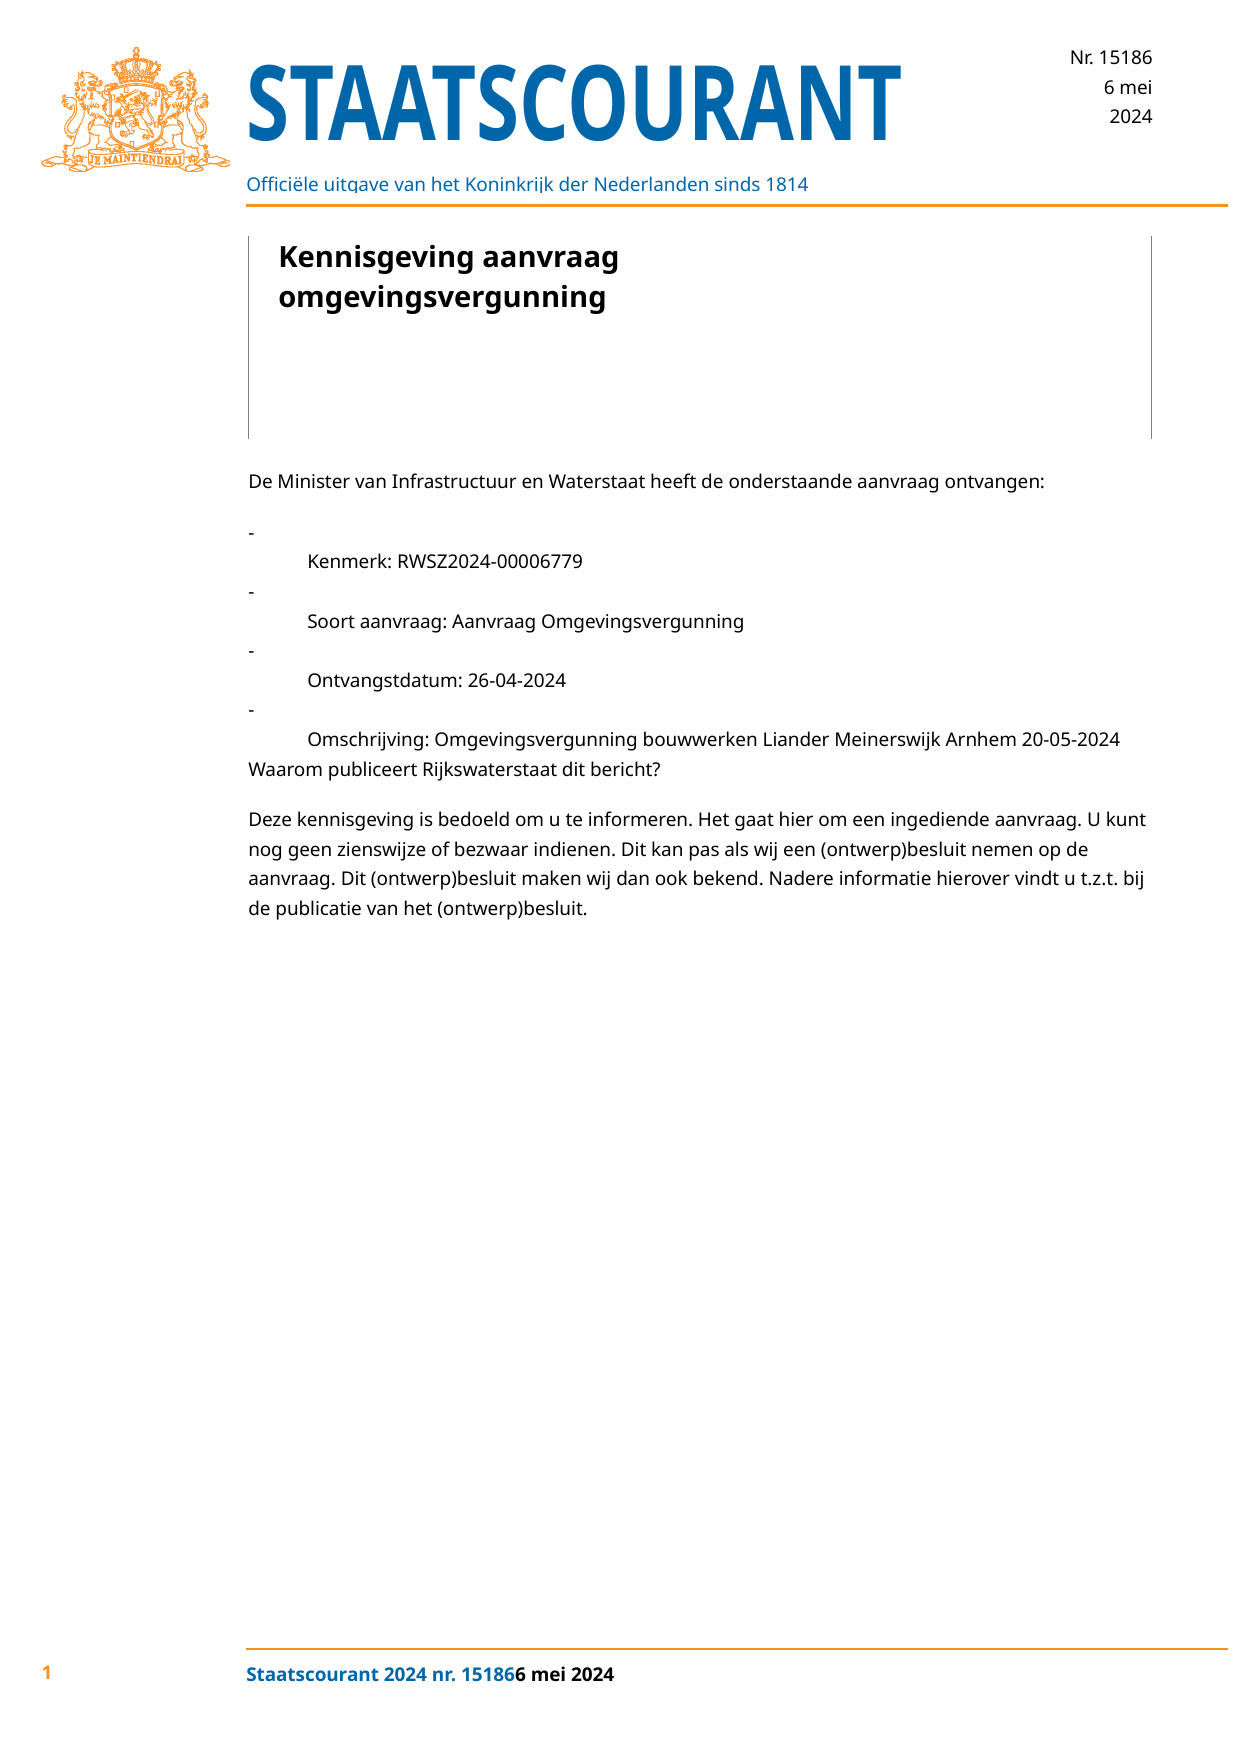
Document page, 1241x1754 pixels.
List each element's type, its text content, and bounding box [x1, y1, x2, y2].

table_header [850, 414, 1151, 439]
list Omschrijving: Omgevingsvergunning bouwwerken Liander Meinerswijk Arnhem 20-05-2024 [248, 726, 1152, 752]
picture [912, 236, 1090, 414]
table_header [1090, 236, 1151, 413]
picture [41, 47, 231, 172]
list Soort aanvraag: Aanvraag Omgevingsvergunning [248, 608, 1152, 633]
list Ontvangstdatum: 26-04-2024 [248, 667, 1152, 693]
text Waarom publiceert Rijkswaterstaat dit bericht? [248, 756, 1152, 781]
list Kenmerk: RWSZ2024-00006779 [248, 549, 1152, 574]
table_header Kennisgeving aanvraag omgevingsvergunning [249, 236, 850, 439]
table_header [850, 236, 912, 413]
text Deze kennisgeving is bedoeld om u te informeren. Het gaat hier om een ingediende aanvraag. U kunt nog geen zienswijze of bezwaar indienen. Dit kan pas als wij een (ontwerp)besluit nemen op de aanvraag. Dit (ontwerp)besluit maken wij dan ook bekend. Nadere informatie hierover vindt u t.z.t. bij de publicatie van het (ontwerp)besluit. [248, 806, 1152, 921]
text De Minister van Infrastructuur en Waterstaat heeft de onderstaande aanvraag ontvangen: [248, 469, 1152, 494]
